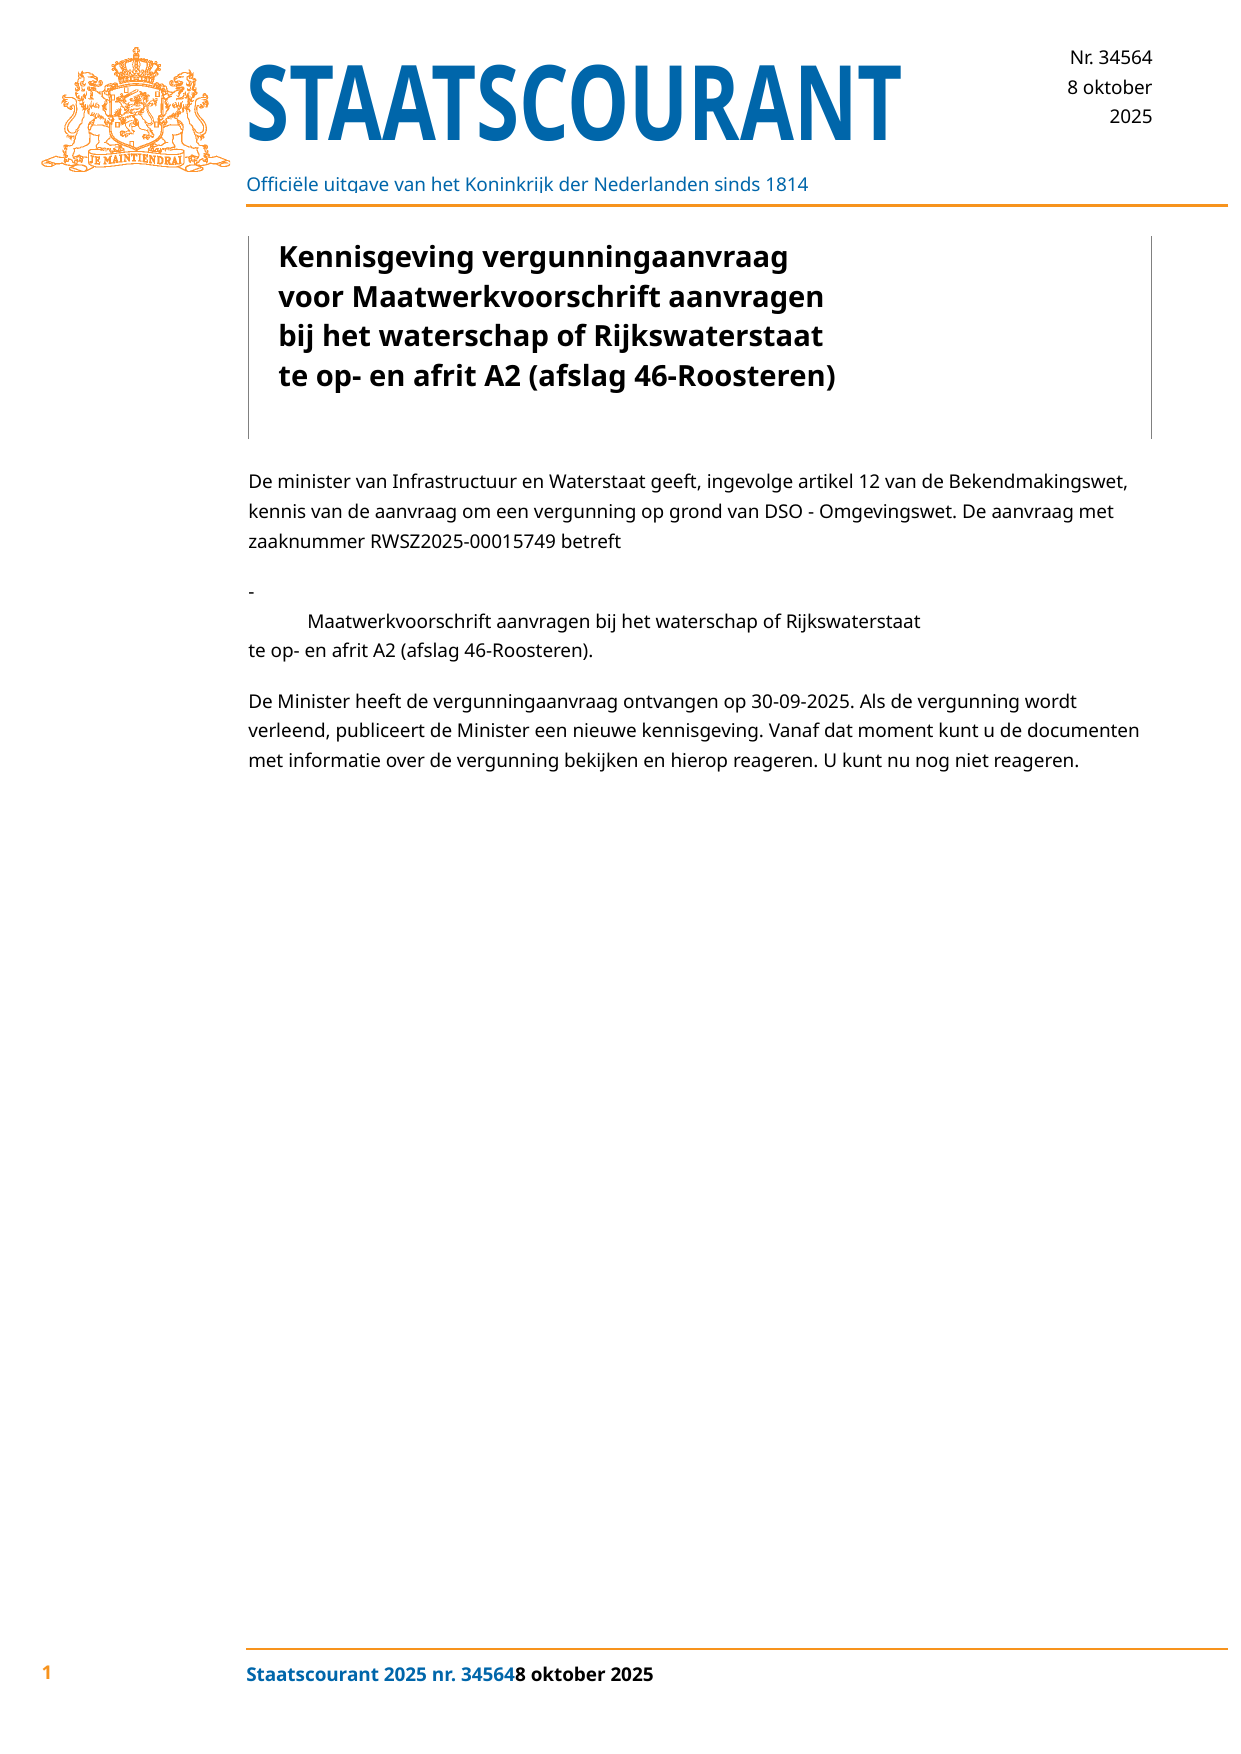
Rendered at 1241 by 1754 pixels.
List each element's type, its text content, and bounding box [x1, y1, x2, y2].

list Maatwerkvoorschrift aanvragen bij het waterschap of Rijkswaterstaat [248, 608, 1152, 633]
table_header [850, 236, 912, 413]
table_header [850, 414, 1151, 439]
text De Minister heeft de vergunningaanvraag ontvangen op 30-09-2025. Als de vergunning wordt verleend, publiceert de Minister een nieuwe kennisgeving. Vanaf dat moment kunt u de documenten met informatie over de vergunning bekijken en hierop reageren. U kunt nu nog niet reageren. [248, 688, 1152, 773]
table_header [1090, 236, 1151, 413]
picture [912, 236, 1090, 414]
text te op- en afrit A2 (afslag 46-Roosteren). [248, 637, 1152, 663]
text De minister van Infrastructuur en Waterstaat geeft, ingevolge artikel 12 van de Bekendmakingswet, kennis van de aanvraag om een vergunning op grond van DSO - Omgevingswet. De aanvraag met zaaknummer RWSZ2025-00015749 betreft [248, 469, 1152, 553]
table_header Kennisgeving vergunningaanvraag voor Maatwerkvoorschrift aanvragen bij het waterschap of Rijkswaterstaat te op- en afrit A2 (afslag 46-Roosteren) [249, 236, 850, 439]
picture [41, 47, 231, 172]
